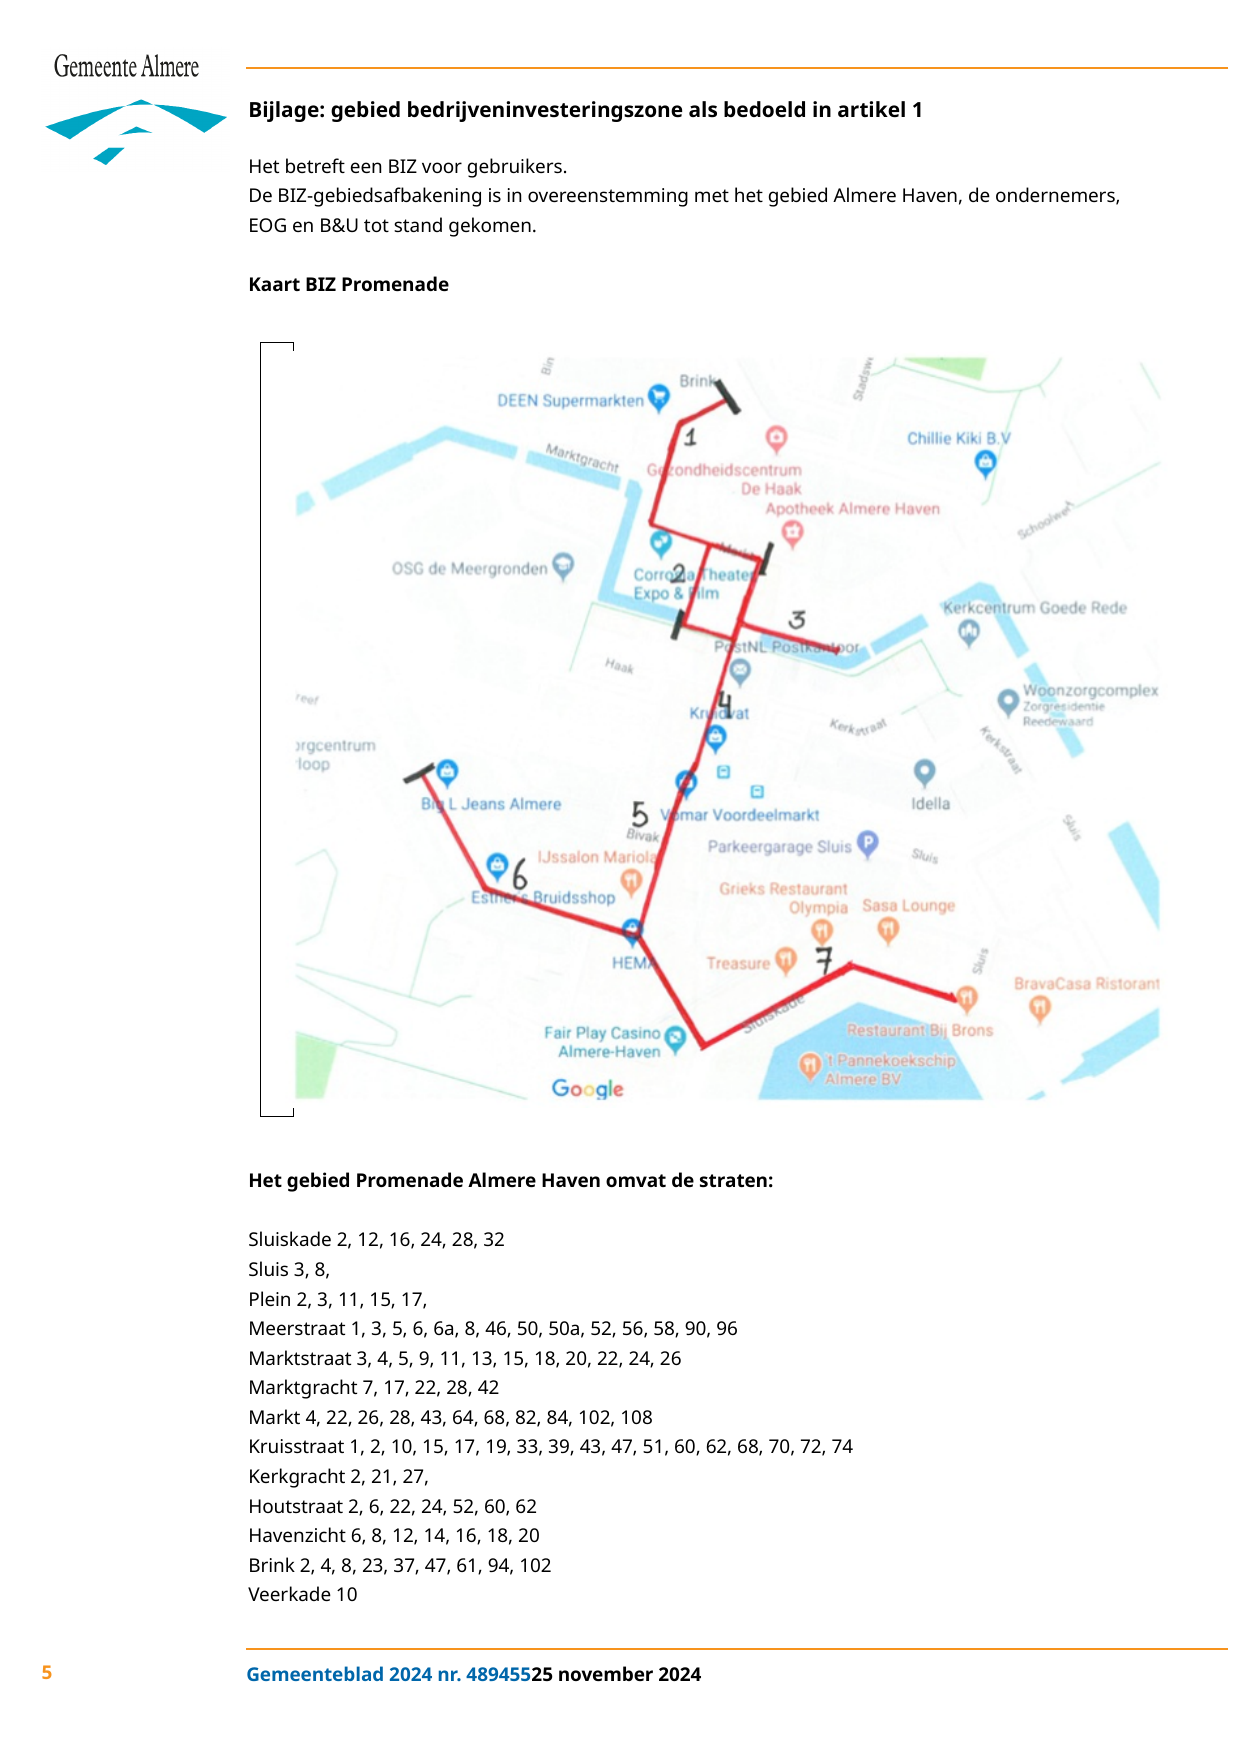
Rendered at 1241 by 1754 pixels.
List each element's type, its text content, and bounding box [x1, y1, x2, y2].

text Kaart BIZ Promenade [248, 271, 1152, 297]
text Veerkade 10 [248, 1582, 1152, 1607]
text Sluiskade 2, 12, 16, 24, 28, 32 [248, 1227, 1152, 1252]
text Sluis 3, 8, [248, 1256, 1152, 1282]
text De BIZ-gebiedsafbakening is in overeenstemming met het gebied Almere Haven, de ondernemers, EOG en B&U tot stand gekomen. [248, 182, 1152, 238]
text Het gebied Promenade Almere Haven omvat de straten: [248, 1167, 1152, 1193]
text Kruisstraat 1, 2, 10, 15, 17, 19, 33, 39, 43, 47, 51, 60, 62, 68, 70, 72, 74 [248, 1434, 1152, 1459]
text Meerstraat 1, 3, 5, 6, 6a, 8, 46, 50, 50a, 52, 56, 58, 90, 96 [248, 1315, 1152, 1341]
picture [41, 47, 231, 172]
text Markt 4, 22, 26, 28, 43, 64, 68, 82, 84, 102, 108 [248, 1404, 1152, 1430]
text Het betreft een BIZ voor gebruikers. [248, 153, 1152, 179]
text Marktstraat 3, 4, 5, 9, 11, 13, 15, 18, 20, 22, 24, 26 [248, 1345, 1152, 1371]
text Havenzicht 6, 8, 12, 14, 16, 18, 20 [248, 1522, 1152, 1548]
text Plein 2, 3, 11, 15, 17, [248, 1286, 1152, 1312]
text Brink 2, 4, 8, 23, 37, 47, 61, 94, 102 [248, 1552, 1152, 1578]
text Houtstraat 2, 6, 22, 24, 52, 60, 62 [248, 1493, 1152, 1519]
text Marktgracht 7, 17, 22, 28, 42 [248, 1374, 1152, 1400]
picture [268, 351, 1173, 1108]
text Kerkgracht 2, 21, 27, [248, 1463, 1152, 1489]
text Bijlage: gebied bedrijveninvesteringszone als bedoeld in artikel 1 [248, 95, 1152, 123]
